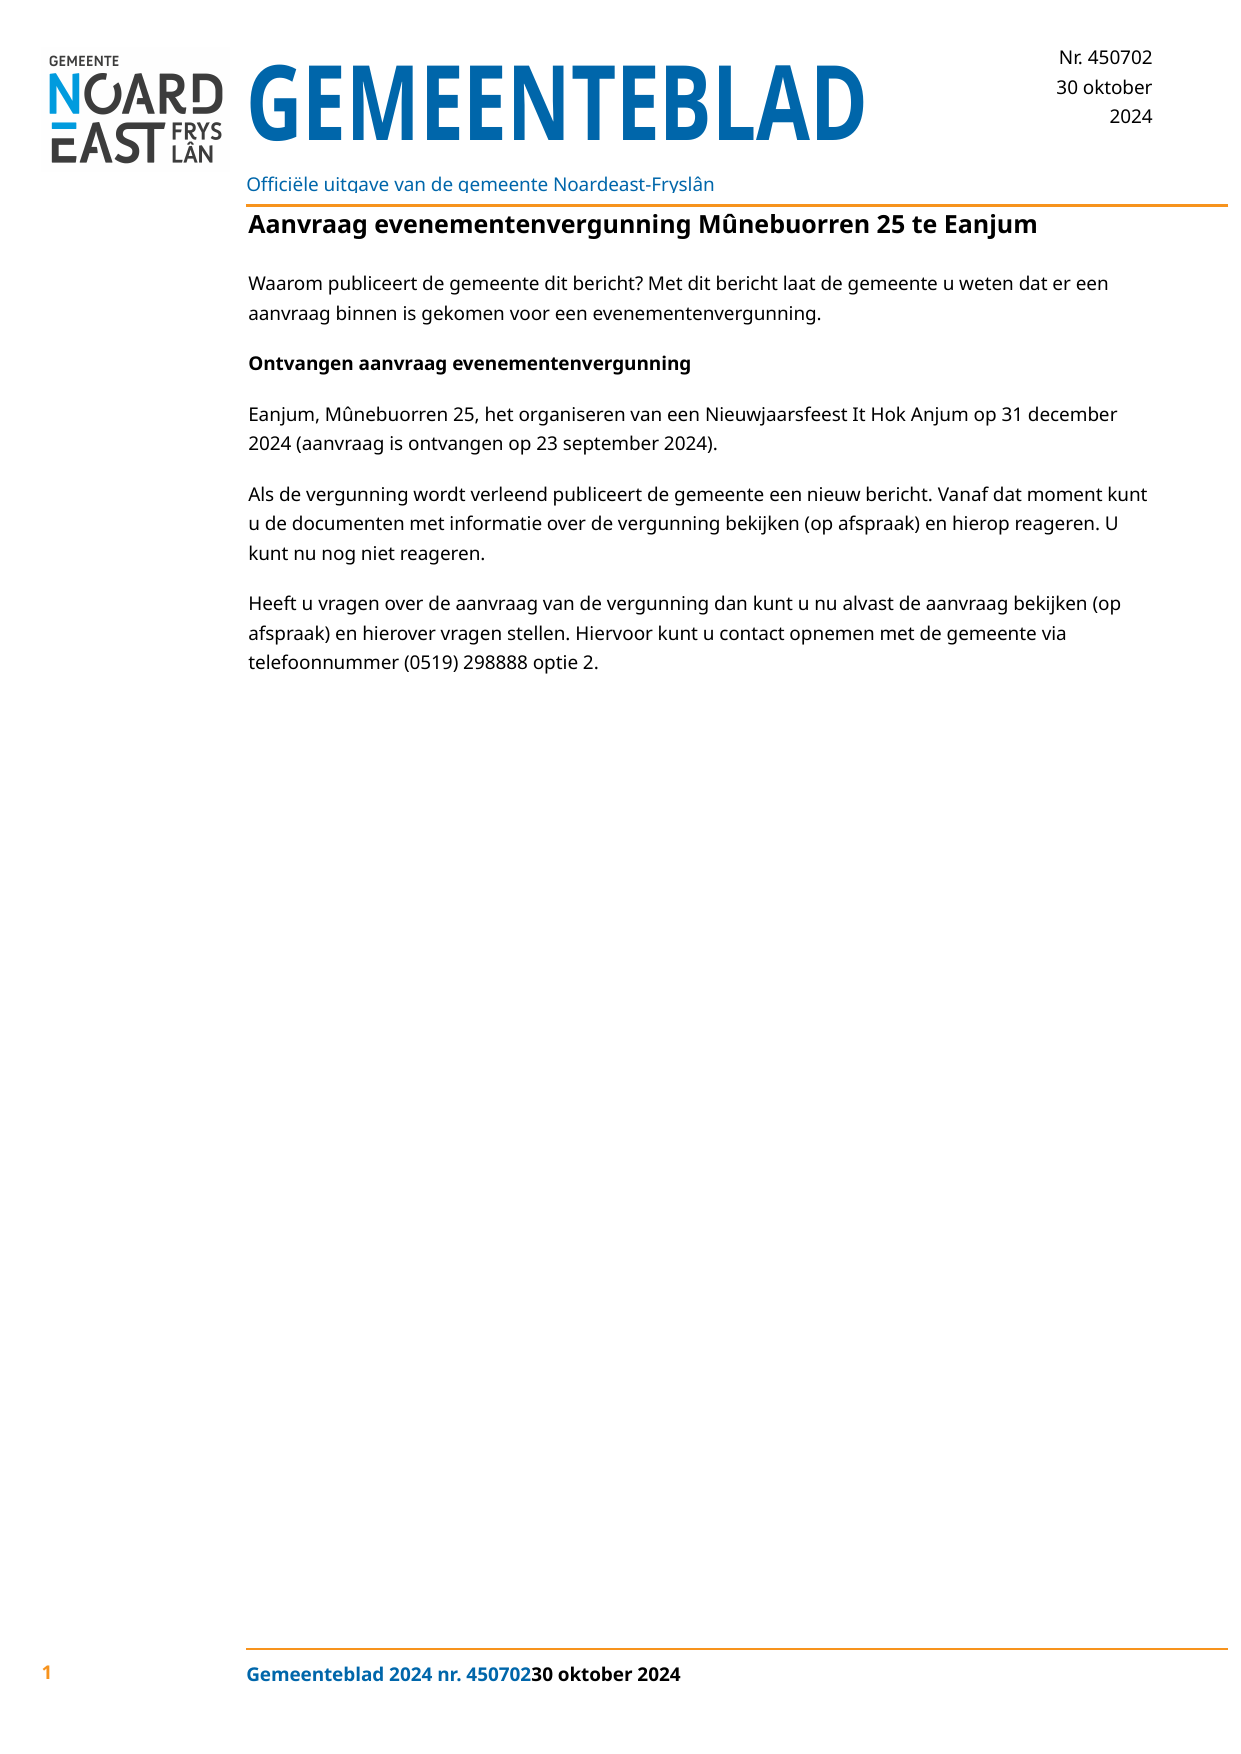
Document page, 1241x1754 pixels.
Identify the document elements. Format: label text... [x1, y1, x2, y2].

text Heeft u vragen over de aanvraag van de vergunning dan kunt u nu alvast de aanvraag bekijken (op afspraak) en hierover vragen stellen. Hiervoor kunt u contact opnemen met de gemeente via telefoonnummer (0519) 298888 optie 2. [248, 590, 1152, 675]
text Als de vergunning wordt verleend publiceert de gemeente een nieuw bericht. Vanaf dat moment kunt u de documenten met informatie over de vergunning bekijken (op afspraak) en hierop reageren. U kunt nu nog niet reageren. [248, 481, 1152, 566]
text Ontvangen aanvraag evenementenvergunning [248, 350, 1152, 376]
picture [41, 47, 231, 172]
text Waarom publiceert de gemeente dit bericht? Met dit bericht laat de gemeente u weten dat er een aanvraag binnen is gekomen voor een evenementenvergunning. [248, 270, 1152, 326]
text Aanvraag evenementenvergunning Mûnebuorren 25 te Eanjum [248, 207, 1152, 241]
text Eanjum, Mûnebuorren 25, het organiseren van een Nieuwjaarsfeest It Hok Anjum op 31 december 2024 (aanvraag is ontvangen op 23 september 2024). [248, 401, 1152, 456]
